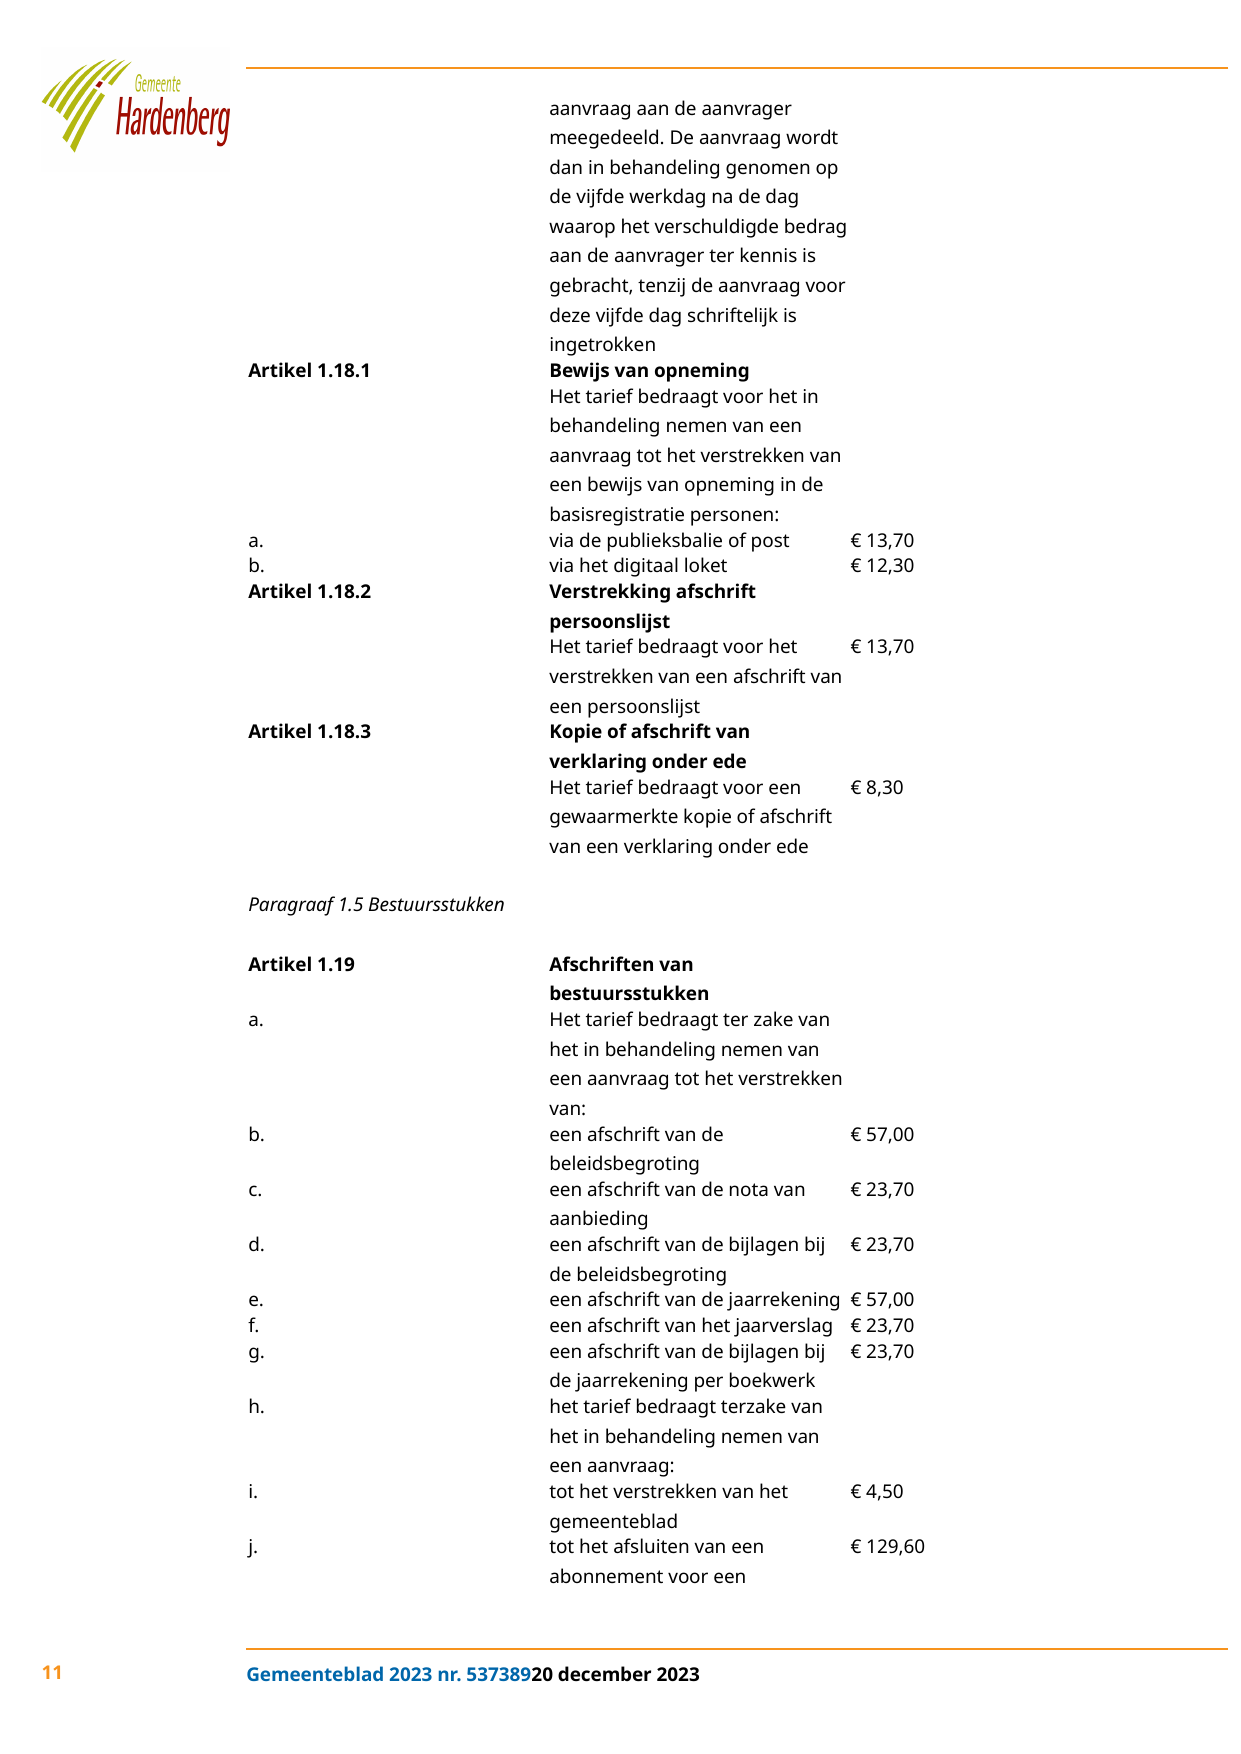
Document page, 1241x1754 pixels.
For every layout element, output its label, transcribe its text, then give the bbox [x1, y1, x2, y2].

table_cell i. [248, 1478, 549, 1534]
table_cell a. [248, 1006, 549, 1121]
table_cell een afschrift van de beleidsbegroting [549, 1121, 850, 1176]
table_cell [248, 774, 549, 859]
table_cell € 8,30 [850, 774, 1152, 859]
table_cell Het tarief bedraagt voor een gewaarmerkte kopie of afschrift van een verklaring onder ede [549, 774, 850, 859]
table_cell f. [248, 1313, 549, 1338]
table_cell [248, 634, 549, 719]
table_cell [850, 719, 1152, 774]
table_cell een afschrift van het jaarverslag [549, 1313, 850, 1338]
table_cell tot het afsluiten van een abonnement voor een [549, 1534, 850, 1589]
table_cell € 4,50 [850, 1478, 1152, 1534]
table_cell c. [248, 1176, 549, 1231]
table_cell een afschrift van de bijlagen bij de beleidsbegroting [549, 1231, 850, 1287]
table_cell € 23,70 [850, 1176, 1152, 1231]
table_cell tot het verstrekken van het gemeenteblad [549, 1478, 850, 1534]
table_cell j. [248, 1534, 549, 1589]
table_header Afschriften van bestuursstukken [549, 951, 850, 1006]
table_cell € 13,70 [850, 634, 1152, 719]
picture [41, 47, 231, 172]
table_cell [850, 357, 1152, 383]
table_header [850, 951, 1152, 1006]
table_cell e. [248, 1287, 549, 1312]
table_cell Het tarief bedraagt voor het in behandeling nemen van een aanvraag tot het verstrekken van een bewijs van opneming in de basisregistratie personen: [549, 383, 850, 527]
table_cell via het digitaal loket [549, 553, 850, 578]
table_cell [850, 579, 1152, 634]
table_cell € 23,70 [850, 1338, 1152, 1393]
table_cell [850, 1394, 1152, 1478]
table_cell Artikel 1.18.1 [248, 357, 549, 383]
table_cell aanvraag aan de aanvrager meegedeeld. De aanvraag wordt dan in behandeling genomen op de vijfde werkdag na de dag waarop het verschuldigde bedrag aan de aanvrager ter kennis is gebracht, tenzij de aanvraag voor deze vijfde dag schriftelijk is ingetrokken [549, 95, 850, 357]
table_cell Het tarief bedraagt ter zake van het in behandeling nemen van een aanvraag tot het verstrekken van: [549, 1006, 850, 1121]
table_cell Artikel 1.18.3 [248, 719, 549, 774]
table_cell a. [248, 527, 549, 553]
table_cell [850, 95, 1152, 357]
table_cell b. [248, 553, 549, 578]
table_cell een afschrift van de jaarrekening [549, 1287, 850, 1312]
table_cell € 23,70 [850, 1231, 1152, 1287]
table_cell € 57,00 [850, 1287, 1152, 1312]
table_cell een afschrift van de nota van aanbieding [549, 1176, 850, 1231]
table_cell h. [248, 1394, 549, 1478]
table_cell € 13,70 [850, 527, 1152, 553]
table_cell d. [248, 1231, 549, 1287]
table_cell € 57,00 [850, 1121, 1152, 1176]
table_cell het tarief bedraagt terzake van het in behandeling nemen van een aanvraag: [549, 1394, 850, 1478]
table_cell [850, 1006, 1152, 1121]
text Paragraaf 1.5 Bestuursstukken [248, 892, 1152, 917]
table_cell Het tarief bedraagt voor het verstrekken van een afschrift van een persoonslijst [549, 634, 850, 719]
table_cell b. [248, 1121, 549, 1176]
table_cell Kopie of afschrift van verklaring onder ede [549, 719, 850, 774]
table_cell Bewijs van opneming [549, 357, 850, 383]
table_cell € 12,30 [850, 553, 1152, 578]
table_cell g. [248, 1338, 549, 1393]
table_cell € 129,60 [850, 1534, 1152, 1589]
table_cell Verstrekking afschrift persoonslijst [549, 579, 850, 634]
table_cell via de publieksbalie of post [549, 527, 850, 553]
table_cell een afschrift van de bijlagen bij de jaarrekening per boekwerk [549, 1338, 850, 1393]
table_cell [248, 95, 549, 357]
table_cell [248, 383, 549, 527]
table_cell Artikel 1.18.2 [248, 579, 549, 634]
table_cell € 23,70 [850, 1313, 1152, 1338]
table_cell [850, 383, 1152, 527]
table_header Artikel 1.19 [248, 951, 549, 1006]
